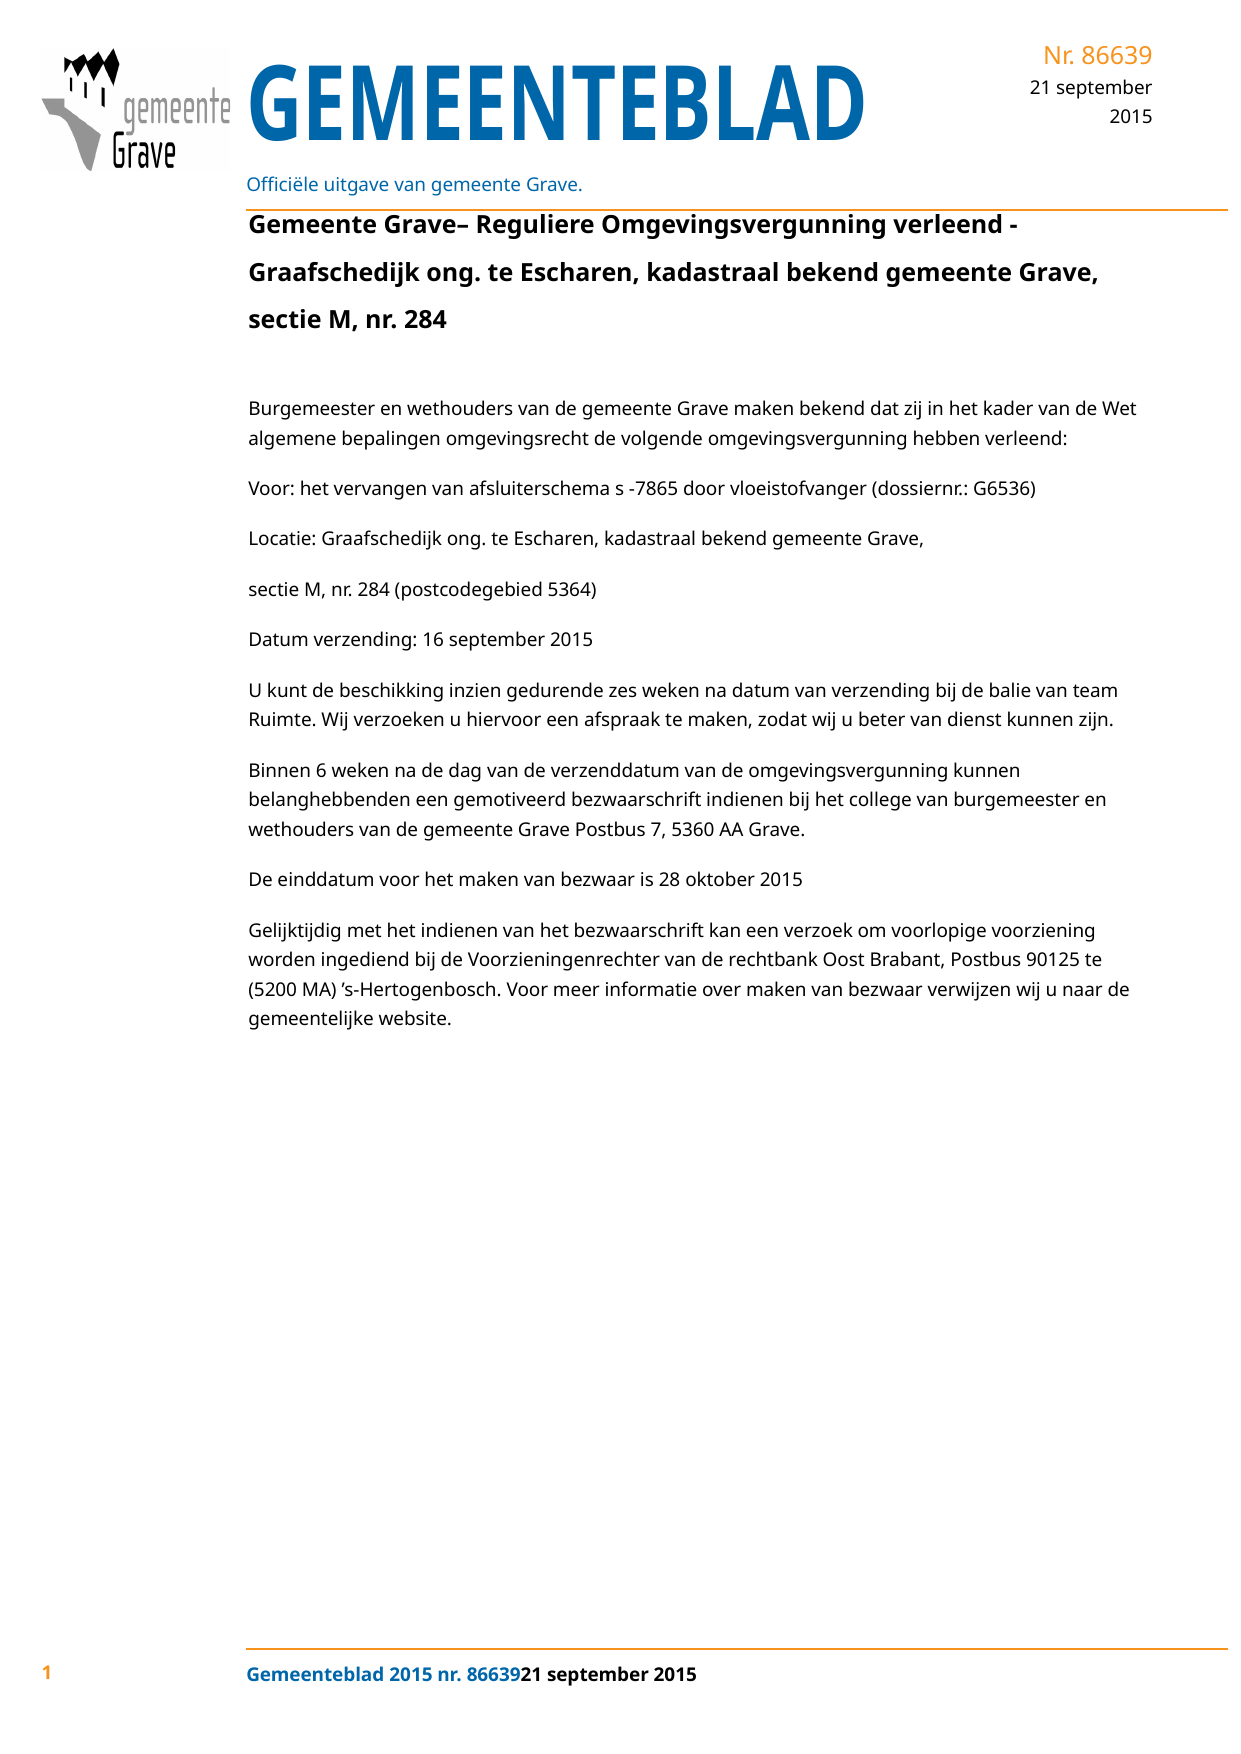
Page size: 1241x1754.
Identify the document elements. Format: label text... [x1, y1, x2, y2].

picture [41, 47, 231, 172]
text Binnen 6 weken na de dag van de verzenddatum van de omgevingsvergunning kunnen belanghebbenden een gemotiveerd bezwaarschrift indienen bij het college van burgemeester en wethouders van de gemeente Grave Postbus 7, 5360 AA Grave. [248, 757, 1152, 842]
text Gemeente Grave– Reguliere Omgevingsvergunning verleend - Graafschedijk ong. te Escharen, kadastraal bekend gemeente Grave, sectie M, nr. 284 [248, 211, 1152, 336]
text sectie M, nr. 284 (postcodegebied 5364) [248, 576, 1152, 602]
text Datum verzending: 16 september 2015 [248, 626, 1152, 652]
text Gelijktijdig met het indienen van het bezwaarschrift kan een verzoek om voorlopige voorziening worden ingediend bij de Voorzieningenrechter van de rechtbank Oost Brabant, Postbus 90125 te (5200 MA) ’s-Hertogenbosch. Voor meer informatie over maken van bezwaar verwijzen wij u naar de gemeentelijke website. [248, 917, 1152, 1031]
text U kunt de beschikking inzien gedurende zes weken na datum van verzending bij de balie van team Ruimte. Wij verzoeken u hiervoor een afspraak te maken, zodat wij u beter van dienst kunnen zijn. [248, 677, 1152, 732]
text Voor: het vervangen van afsluiterschema s -7865 door vloeistofvanger (dossiernr.: G6536) [248, 475, 1152, 501]
text Locatie: Graafschedijk ong. te Escharen, kadastraal bekend gemeente Grave, [248, 526, 1152, 551]
text Burgemeester en wethouders van de gemeente Grave maken bekend dat zij in het kader van de Wet algemene bepalingen omgevingsrecht de volgende omgevingsvergunning hebben verleend: [248, 395, 1152, 450]
text De einddatum voor het maken van bezwaar is 28 oktober 2015 [248, 866, 1152, 892]
